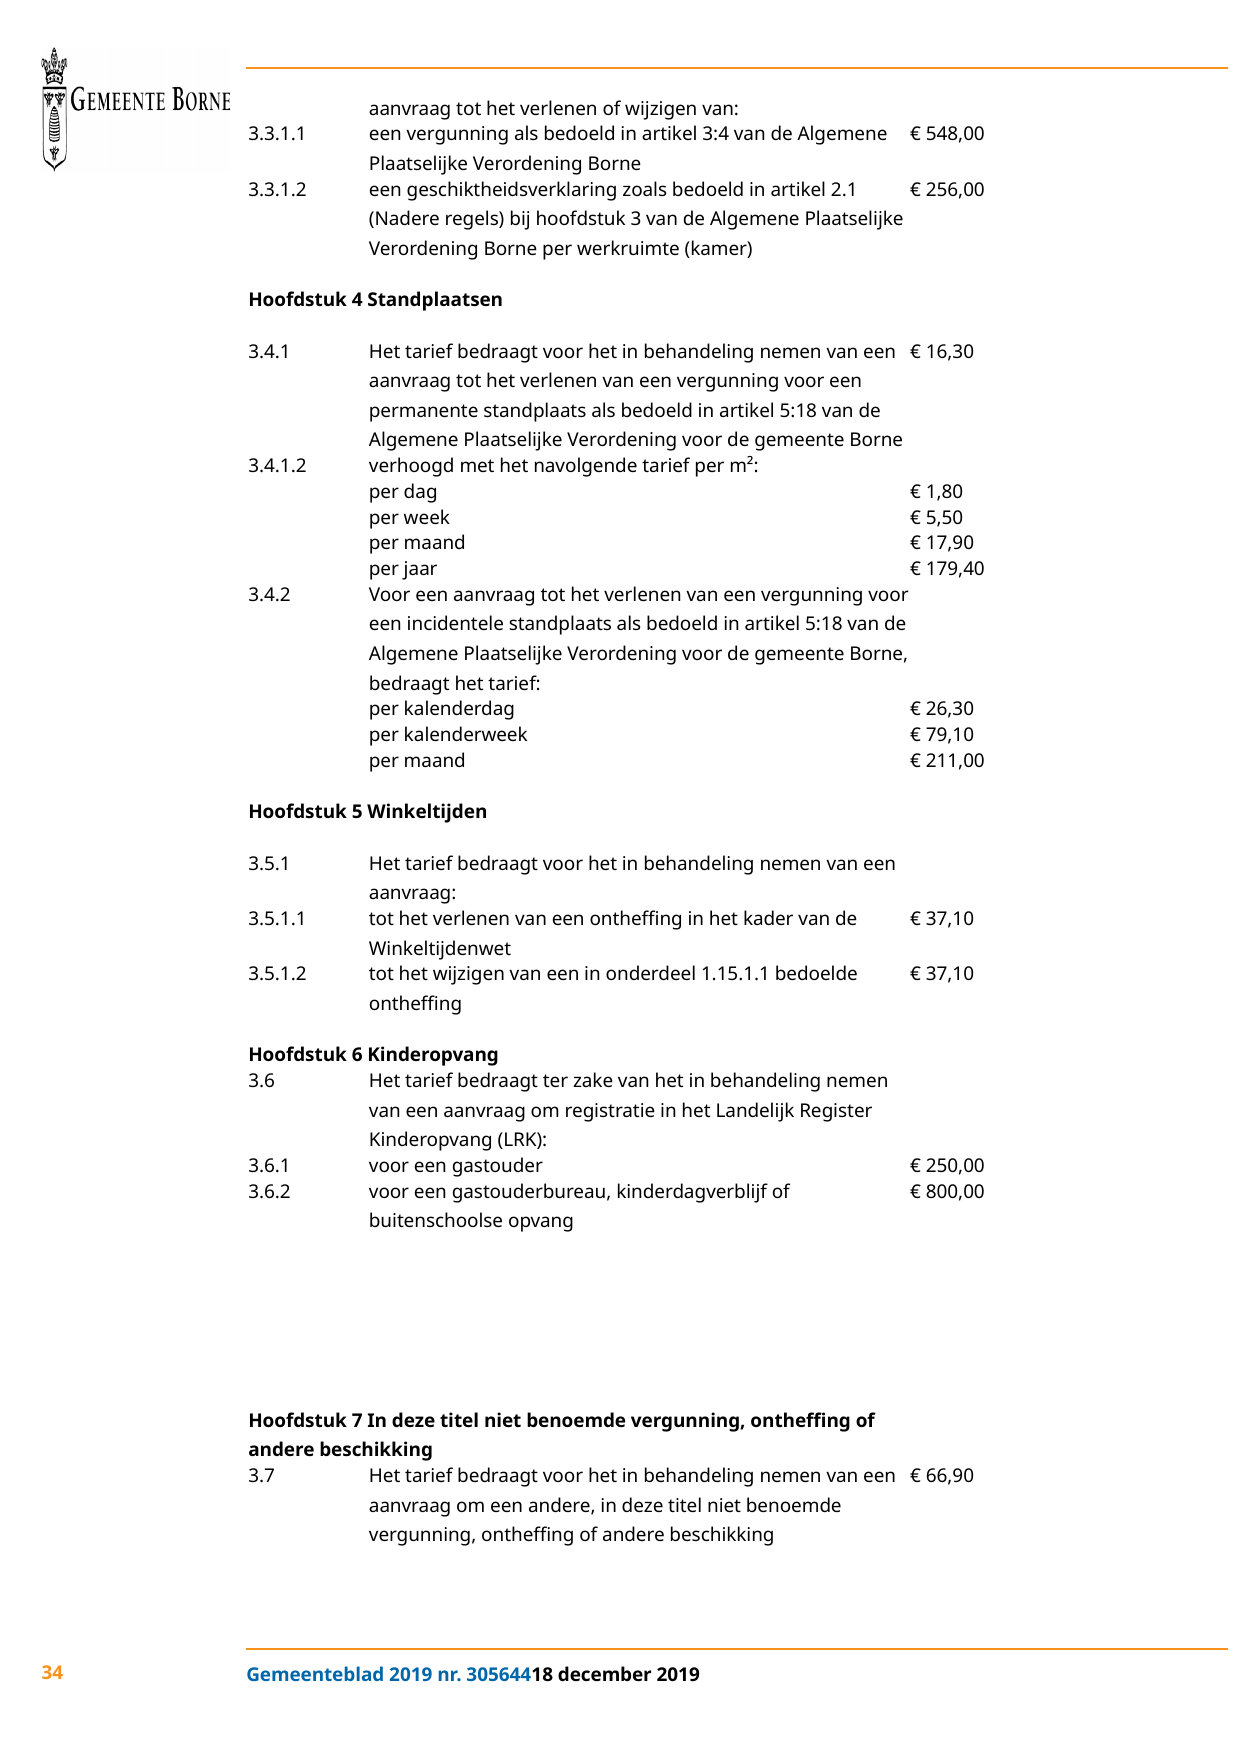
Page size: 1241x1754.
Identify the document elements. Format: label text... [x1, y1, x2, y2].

table_cell [369, 773, 910, 798]
table_cell per kalenderweek [369, 721, 910, 747]
table_cell [248, 478, 369, 504]
table_cell een vergunning als bedoeld in artikel 3:4 van de Algemene Plaatselijke Verordening Borne [369, 121, 910, 176]
table_cell Hoofdstuk 5 Winkeltijden [248, 799, 910, 824]
table_cell € 1,80 [910, 478, 1152, 504]
table_cell [248, 504, 369, 529]
table_cell een geschiktheidsverklaring zoals bedoeld in artikel 2.1 (Nadere regels) bij hoofdstuk 3 van de Algemene Plaatselijke Verordening Borne per werkruimte (kamer) [369, 176, 910, 261]
table_cell € 5,50 [910, 504, 1152, 529]
table_cell [369, 1547, 910, 1573]
table_cell [910, 799, 1152, 824]
table_cell [910, 312, 1152, 338]
table_cell 3.4.1 [248, 338, 369, 452]
table_cell [248, 696, 369, 721]
table_cell [248, 312, 369, 338]
table_cell [248, 824, 369, 850]
table_cell [369, 261, 910, 286]
table_cell 3.4.2 [248, 581, 369, 696]
table_cell [369, 312, 910, 338]
table_cell € 179,40 [910, 555, 1152, 581]
table_cell 3.5.1.1 [248, 905, 369, 961]
table_cell [910, 1016, 1152, 1042]
table_cell [910, 773, 1152, 798]
table_cell [910, 1067, 1152, 1152]
table_cell per week [369, 504, 910, 529]
table_cell [248, 721, 369, 747]
table_cell tot het wijzigen van een in onderdeel 1.15.1.1 bedoelde ontheffing [369, 961, 910, 1016]
table_cell [910, 850, 1152, 905]
table_cell € 548,00 [910, 121, 1152, 176]
table_cell per dag [369, 478, 910, 504]
table_cell [248, 95, 369, 121]
table_cell Het tarief bedraagt voor het in behandeling nemen van een aanvraag om een andere, in deze titel niet benoemde vergunning, ontheffing of andere beschikking [369, 1462, 910, 1547]
table_cell per maand [369, 530, 910, 555]
table_cell [248, 1233, 369, 1407]
table_cell 3.3.1.2 [248, 176, 369, 261]
table_cell 3.3.1.1 [248, 121, 369, 176]
table_cell [910, 286, 1152, 312]
table_cell per jaar [369, 555, 910, 581]
table_cell [369, 1016, 910, 1042]
table_cell € 37,10 [910, 905, 1152, 961]
table_cell Hoofdstuk 4 Standplaatsen [248, 286, 910, 312]
table_cell [910, 1233, 1152, 1407]
table_cell [910, 453, 1152, 478]
table_cell 3.5.1 [248, 850, 369, 905]
table_cell [248, 747, 369, 773]
table_cell voor een gastouderbureau, kinderdagverblijf of buitenschoolse opvang [369, 1178, 910, 1233]
table_cell € 66,90 [910, 1462, 1152, 1547]
table_cell voor een gastouder [369, 1152, 910, 1178]
table_cell [248, 555, 369, 581]
table_cell € 17,90 [910, 530, 1152, 555]
table_cell [248, 1547, 369, 1573]
table_cell 3.7 [248, 1462, 369, 1547]
table_cell € 79,10 [910, 721, 1152, 747]
table_cell [910, 95, 1152, 121]
table_cell € 37,10 [910, 961, 1152, 1016]
table_cell [248, 261, 369, 286]
table_cell Hoofdstuk 6 Kinderopvang [248, 1042, 910, 1067]
table_cell aanvraag tot het verlenen of wijzigen van: [369, 95, 910, 121]
table_cell per maand [369, 747, 910, 773]
table_cell € 16,30 [910, 338, 1152, 452]
table_cell 3.6 [248, 1067, 369, 1152]
table_cell [248, 1016, 369, 1042]
table_cell [248, 530, 369, 555]
table_cell € 256,00 [910, 176, 1152, 261]
table_cell per kalenderdag [369, 696, 910, 721]
table_cell [248, 773, 369, 798]
table_cell Het tarief bedraagt ter zake van het in behandeling nemen van een aanvraag om registratie in het Landelijk Register Kinderopvang (LRK): [369, 1067, 910, 1152]
table_cell tot het verlenen van een ontheffing in het kader van de Winkeltijdenwet [369, 905, 910, 961]
table_cell Hoofdstuk 7 In deze titel niet benoemde vergunning, ontheffing of andere beschikking [248, 1407, 910, 1462]
table_cell 3.6.1 [248, 1152, 369, 1178]
table_cell 3.6.2 [248, 1178, 369, 1233]
table_cell € 800,00 [910, 1178, 1152, 1233]
table_cell [369, 1233, 910, 1407]
table_cell € 26,30 [910, 696, 1152, 721]
table_cell [910, 1407, 1152, 1462]
table_cell € 250,00 [910, 1152, 1152, 1178]
table_cell Het tarief bedraagt voor het in behandeling nemen van een aanvraag: [369, 850, 910, 905]
table_cell [910, 581, 1152, 696]
table_cell [910, 1042, 1152, 1067]
table_cell [369, 824, 910, 850]
table_cell 3.5.1.2 [248, 961, 369, 1016]
table_cell [910, 1547, 1152, 1573]
table_cell 3.4.1.2 [248, 453, 369, 478]
table_cell Het tarief bedraagt voor het in behandeling nemen van een aanvraag tot het verlenen van een vergunning voor een permanente standplaats als bedoeld in artikel 5:18 van de Algemene Plaatselijke Verordening voor de gemeente Borne [369, 338, 910, 452]
table_cell Voor een aanvraag tot het verlenen van een vergunning voor een incidentele standplaats als bedoeld in artikel 5:18 van de Algemene Plaatselijke Verordening voor de gemeente Borne, bedraagt het tarief: [369, 581, 910, 696]
table_cell € 211,00 [910, 747, 1152, 773]
table_cell [910, 261, 1152, 286]
table_cell [910, 824, 1152, 850]
table_cell verhoogd met het navolgende tarief per m²: [369, 453, 910, 478]
picture [41, 47, 231, 172]
